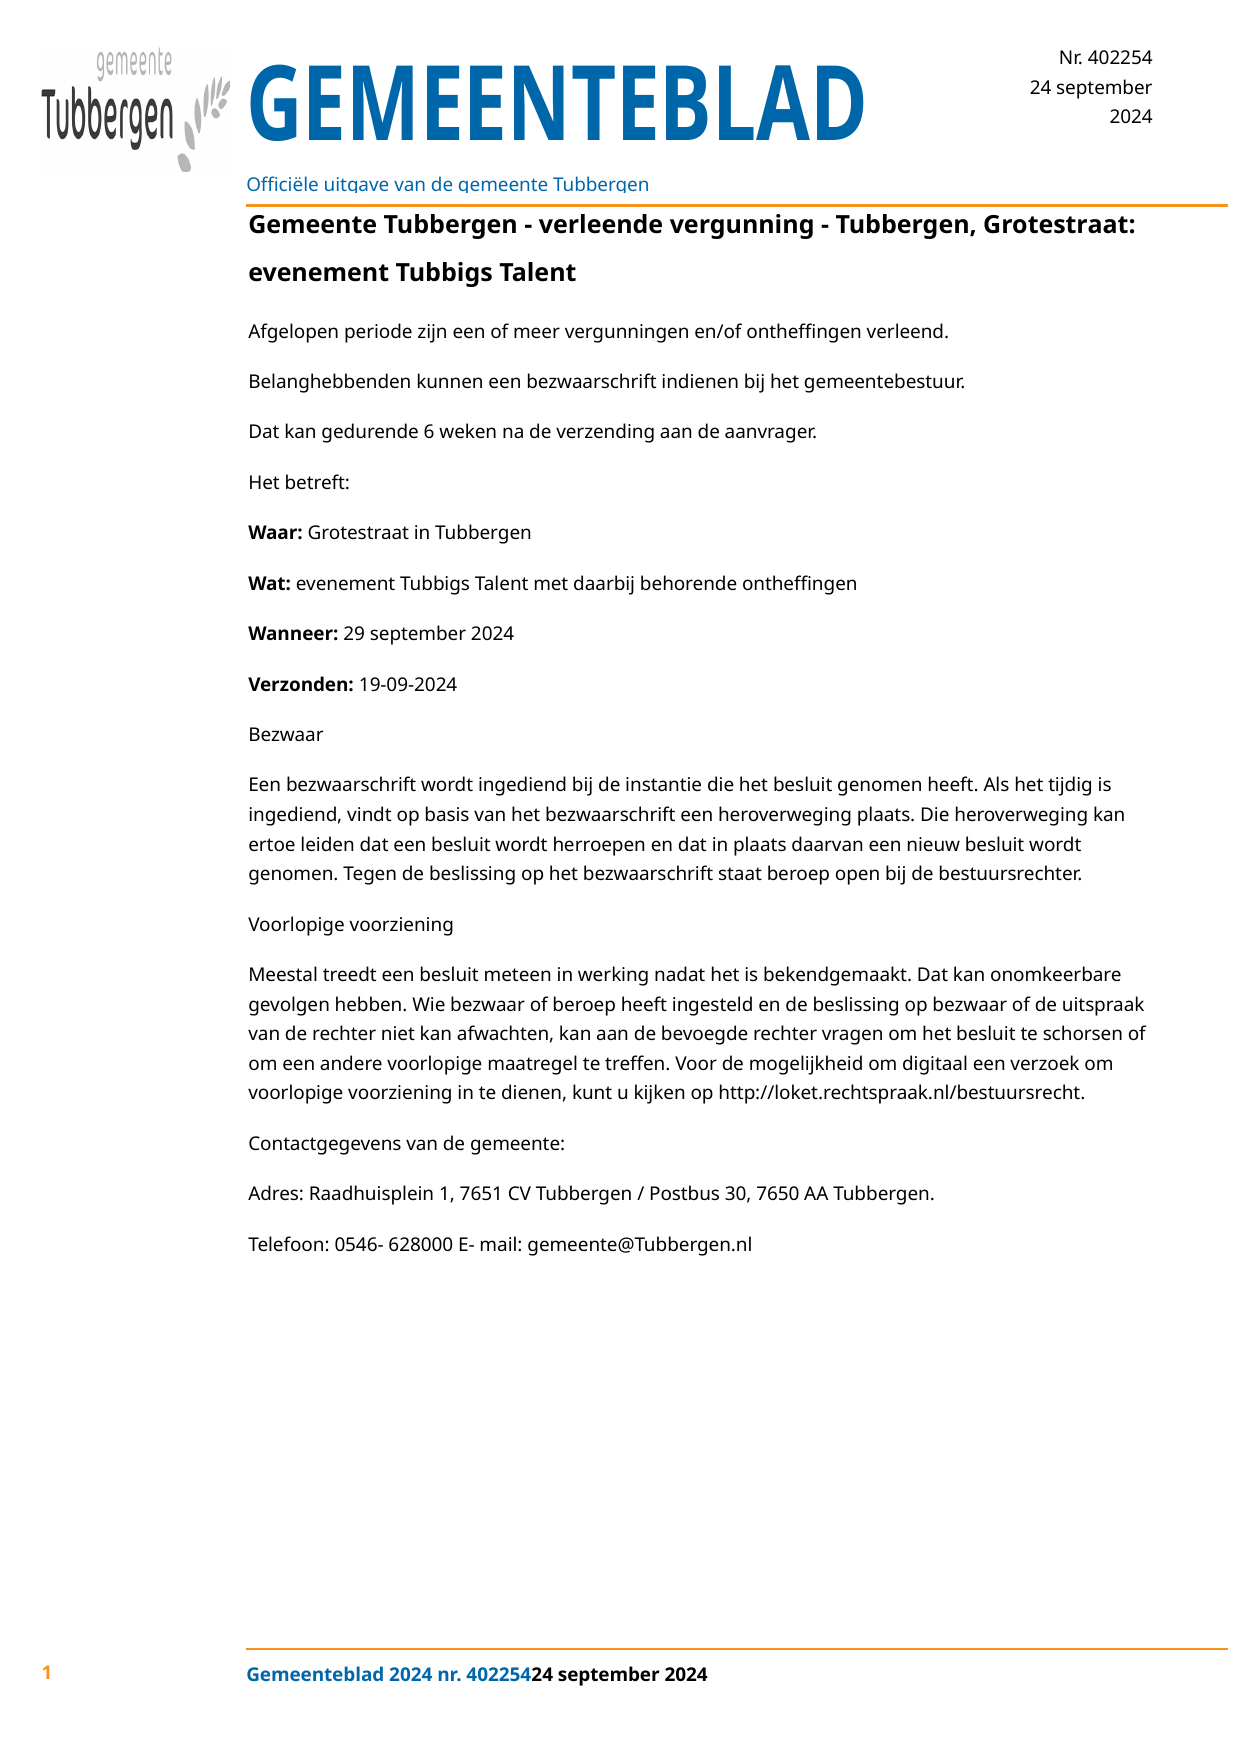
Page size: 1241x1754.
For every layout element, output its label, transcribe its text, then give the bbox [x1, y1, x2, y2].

text Wanneer: 29 september 2024 [248, 620, 1152, 646]
text Waar: Grotestraat in Tubbergen [248, 519, 1152, 545]
text Dat kan gedurende 6 weken na de verzending aan de aanvrager. [248, 419, 1152, 444]
text Afgelopen periode zijn een of meer vergunningen en/of ontheffingen verleend. [248, 318, 1152, 344]
text Gemeente Tubbergen - verleende vergunning - Tubbergen, Grotestraat: evenement Tubbigs Talent [248, 207, 1152, 288]
text Meestal treedt een besluit meteen in werking nadat het is bekendgemaakt. Dat kan onomkeerbare gevolgen hebben. Wie bezwaar of beroep heeft ingesteld en de beslissing op bezwaar of de uitspraak van de rechter niet kan afwachten, kan aan de bevoegde rechter vragen om het besluit te schorsen of om een andere voorlopige maatregel te treffen. Voor de mogelijkheid om digitaal een verzoek om voorlopige voorziening in te dienen, kunt u kijken op http://loket.rechtspraak.nl/bestuursrecht. [248, 961, 1152, 1105]
text Belanghebbenden kunnen een bezwaarschrift indienen bij het gemeentebestuur. [248, 368, 1152, 394]
text Het betreft: [248, 469, 1152, 495]
text Verzonden: 19-09-2024 [248, 671, 1152, 697]
text Bezwaar [248, 721, 1152, 747]
text Adres: Raadhuisplein 1, 7651 CV Tubbergen / Postbus 30, 7650 AA Tubbergen. [248, 1180, 1152, 1206]
text Voorlopige voorziening [248, 911, 1152, 937]
text Wat: evenement Tubbigs Talent met daarbij behorende ontheffingen [248, 570, 1152, 596]
text Contactgegevens van de gemeente: [248, 1130, 1152, 1156]
picture [41, 47, 231, 172]
text Een bezwaarschrift wordt ingediend bij de instantie die het besluit genomen heeft. Als het tijdig is ingediend, vindt op basis van het bezwaarschrift een heroverweging plaats. Die heroverweging kan ertoe leiden dat een besluit wordt herroepen en dat in plaats daarvan een nieuw besluit wordt genomen. Tegen de beslissing op het bezwaarschrift staat beroep open bij de bestuursrechter. [248, 772, 1152, 886]
text Telefoon: 0546- 628000 E- mail: gemeente@Tubbergen.nl [248, 1231, 1152, 1257]
